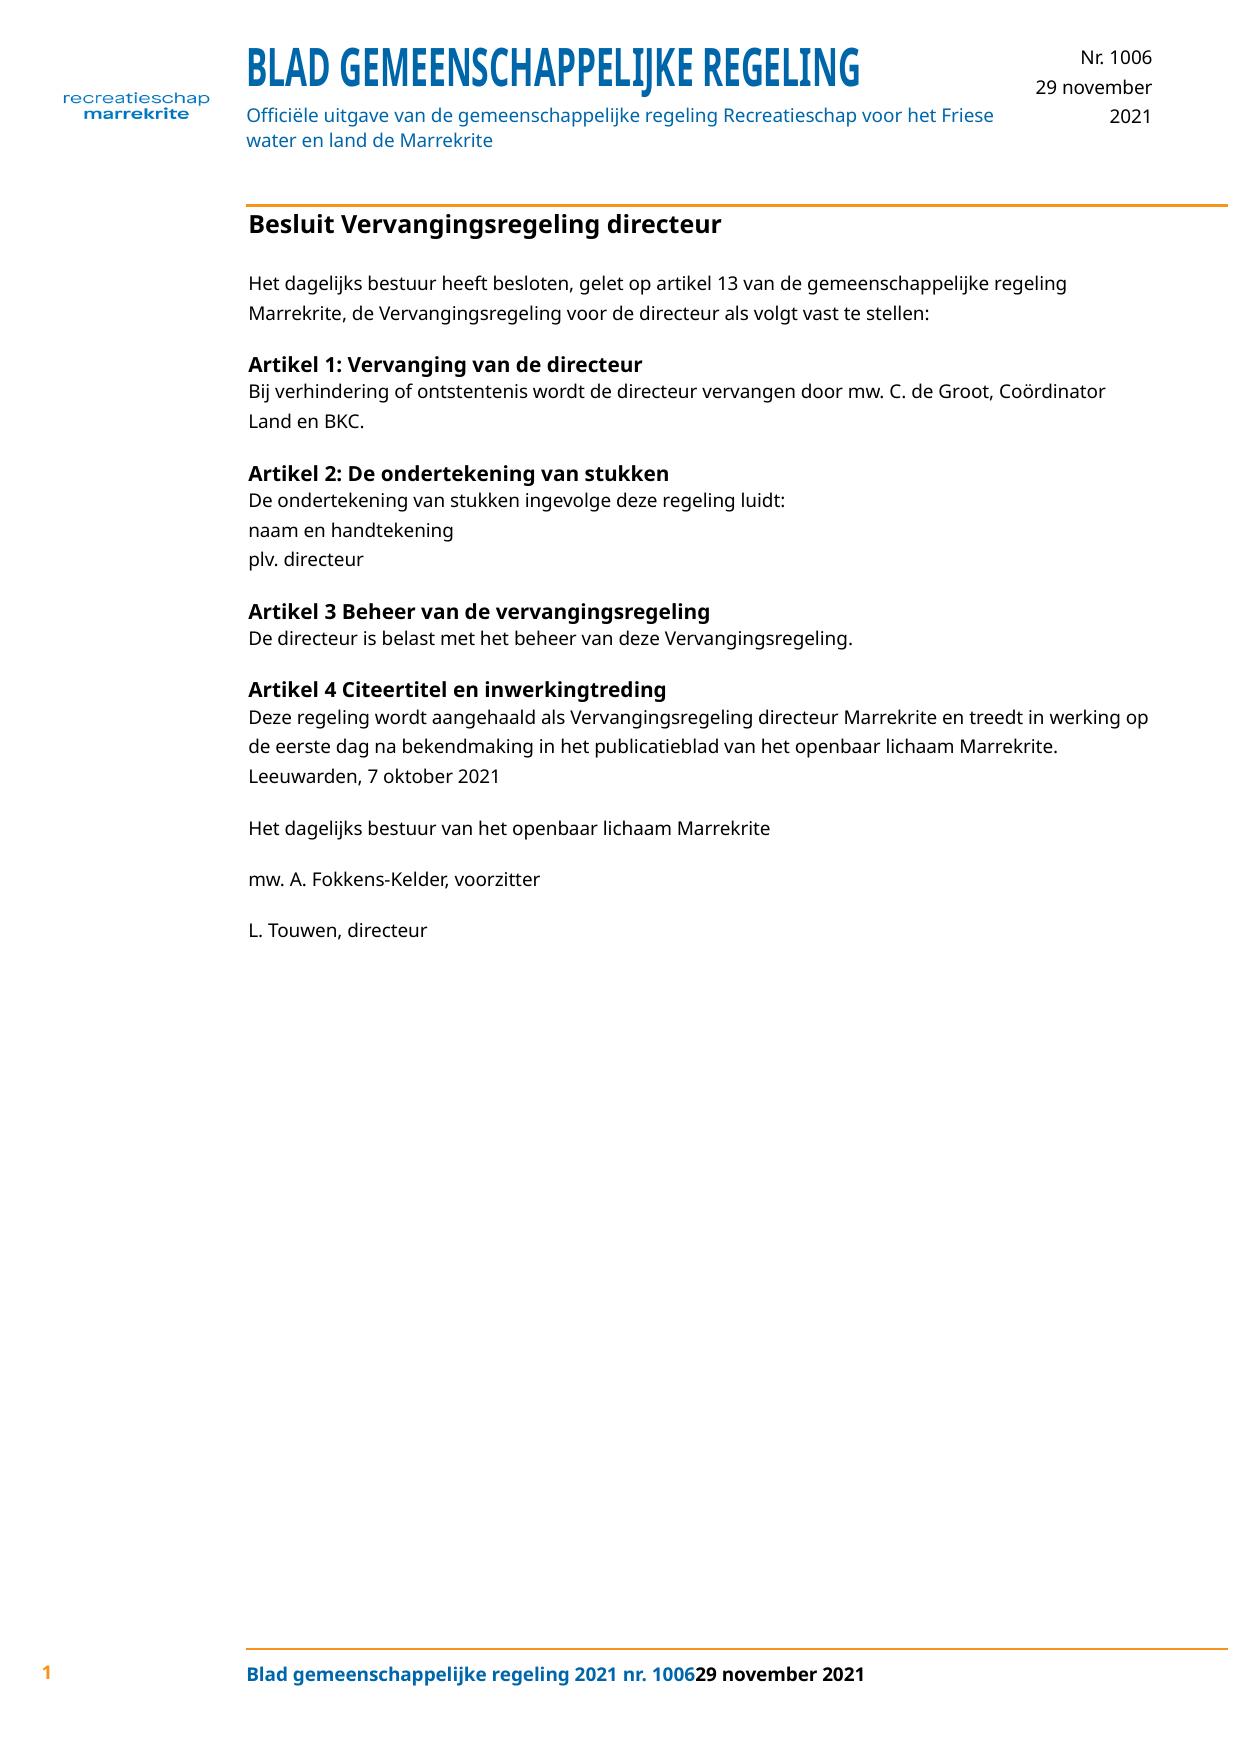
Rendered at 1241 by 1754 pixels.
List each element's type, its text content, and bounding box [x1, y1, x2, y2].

text L. Touwen, directeur [248, 918, 1152, 943]
text De directeur is belast met het beheer van deze Vervangingsregeling. [248, 625, 1152, 651]
text Artikel 4 Citeertitel en inwerkingtreding [248, 676, 1152, 704]
text De ondertekening van stukken ingevolge deze regeling luidt: [248, 487, 1152, 513]
text Artikel 1: Vervanging van de directeur [248, 350, 1152, 379]
picture [41, 47, 231, 172]
text Artikel 2: De ondertekening van stukken [248, 459, 1152, 487]
text Bij verhindering of ontstentenis wordt de directeur vervangen door mw. C. de Groot, Coördinator Land en BKC. [248, 379, 1152, 434]
text Leeuwarden, 7 oktober 2021 [248, 763, 1152, 789]
text Besluit Vervangingsregeling directeur [248, 207, 1152, 241]
text Artikel 3 Beheer van de vervangingsregeling [248, 597, 1152, 625]
text Het dagelijks bestuur van het openbaar lichaam Marrekrite [248, 815, 1152, 840]
text Het dagelijks bestuur heeft besloten, gelet op artikel 13 van de gemeenschappelijke regeling Marrekrite, de Vervangingsregeling voor de directeur als volgt vast te stellen: [248, 270, 1152, 326]
text mw. A. Fokkens-Kelder, voorzitter [248, 866, 1152, 892]
text naam en handtekening [248, 517, 1152, 542]
text plv. directeur [248, 546, 1152, 572]
text Deze regeling wordt aangehaald als Vervangingsregeling directeur Marrekrite en treedt in werking op de eerste dag na bekendmaking in het publicatieblad van het openbaar lichaam Marrekrite. [248, 704, 1152, 759]
